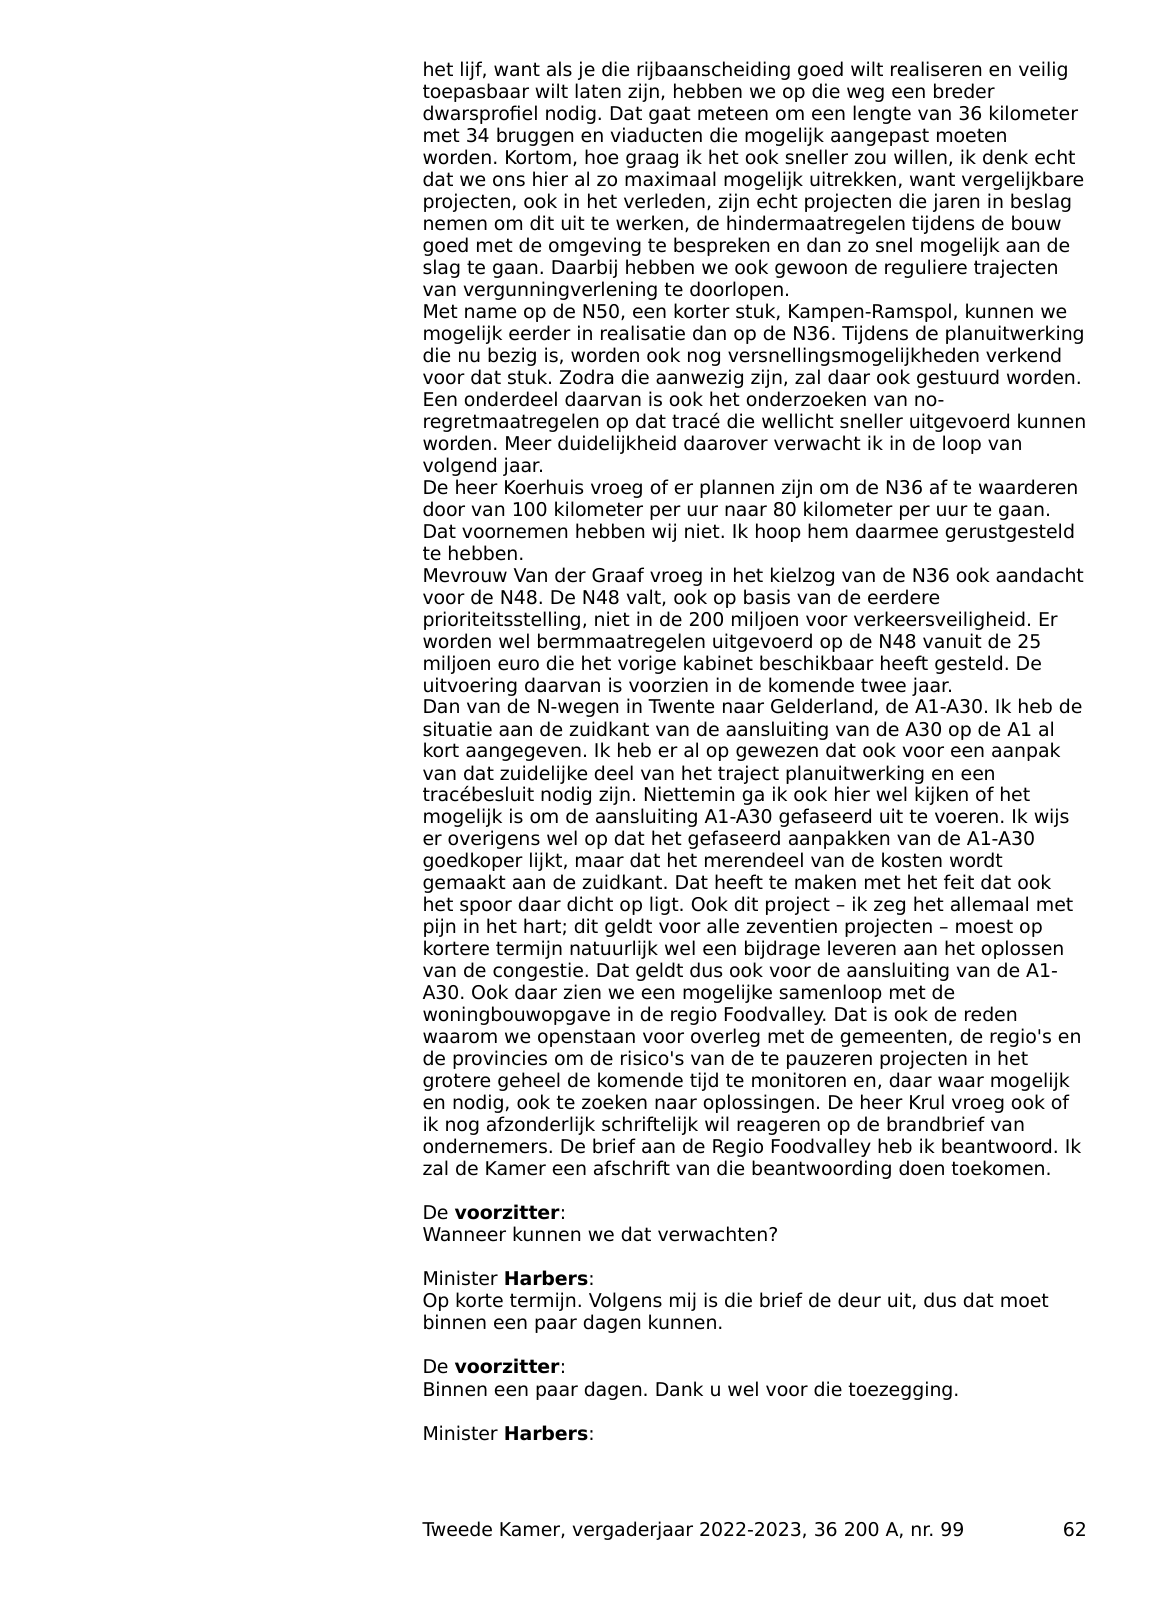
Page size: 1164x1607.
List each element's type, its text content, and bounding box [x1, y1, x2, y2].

text Wanneer kunnen we dat verwachten? [422, 1224, 1087, 1246]
text De voorzitter: [422, 1202, 1087, 1224]
text Dan van de N-wegen in Twente naar Gelderland, de A1-A30. Ik heb de situatie aan de zuidkant van de aansluiting van de A30 op de A1 al kort aangegeven. Ik heb er al op gewezen dat ook voor een aanpak van dat zuidelijke deel van het traject planuitwerking en een tracébesluit nodig zijn. Niettemin ga ik ook hier wel kijken of het mogelijk is om de aansluiting A1-A30 gefaseerd uit te voeren. Ik wijs er overigens wel op dat het gefaseerd aanpakken van de A1-A30 goedkoper lijkt, maar dat het merendeel van de kosten wordt gemaakt aan de zuidkant. Dat heeft te maken met het feit dat ook het spoor daar dicht op ligt. Ook dit project – ik zeg het allemaal met pijn in het hart; dit geldt voor alle zeventien projecten – moest op kortere termijn natuurlijk wel een bijdrage leveren aan het oplossen van de congestie. Dat geldt dus ook voor de aansluiting van de A1-A30. Ook daar zien we een mogelijke samenloop met de woningbouwopgave in de regio Foodvalley. Dat is ook de reden waarom we openstaan voor overleg met de gemeenten, de regio's en de provincies om de risico's van de te pauzeren projecten in het grotere geheel de komende tijd te monitoren en, daar waar mogelijk en nodig, ook te zoeken naar oplossingen. De heer Krul vroeg ook of ik nog afzonderlijk schriftelijk wil reageren op de brandbrief van ondernemers. De brief aan de Regio Foodvalley heb ik beantwoord. Ik zal de Kamer een afschrift van die beantwoording doen toekomen. [422, 696, 1087, 1180]
text Minister Harbers: [422, 1268, 1087, 1290]
text het lijf, want als je die rijbaanscheiding goed wilt realiseren en veilig toepasbaar wilt laten zijn, hebben we op die weg een breder dwarsprofiel nodig. Dat gaat meteen om een lengte van 36 kilometer met 34 bruggen en viaducten die mogelijk aangepast moeten worden. Kortom, hoe graag ik het ook sneller zou willen, ik denk echt dat we ons hier al zo maximaal mogelijk uitrekken, want vergelijkbare projecten, ook in het verleden, zijn echt projecten die jaren in beslag nemen om dit uit te werken, de hindermaatregelen tijdens de bouw goed met de omgeving te bespreken en dan zo snel mogelijk aan de slag te gaan. Daarbij hebben we ook gewoon de reguliere trajecten van vergunningverlening te doorlopen. [422, 59, 1087, 301]
text Op korte termijn. Volgens mij is die brief de deur uit, dus dat moet binnen een paar dagen kunnen. [422, 1290, 1087, 1334]
text De voorzitter: [422, 1356, 1087, 1378]
text De heer Koerhuis vroeg of er plannen zijn om de N36 af te waarderen door van 100 kilometer per uur naar 80 kilometer per uur te gaan. Dat voornemen hebben wij niet. Ik hoop hem daarmee gerustgesteld te hebben. [422, 477, 1087, 564]
text Binnen een paar dagen. Dank u wel voor die toezegging. [422, 1378, 1087, 1400]
text Met name op de N50, een korter stuk, Kampen-Ramspol, kunnen we mogelijk eerder in realisatie dan op de N36. Tijdens de planuitwerking die nu bezig is, worden ook nog versnellingsmogelijkheden verkend voor dat stuk. Zodra die aanwezig zijn, zal daar ook gestuurd worden. Een onderdeel daarvan is ook het onderzoeken van no-regretmaatregelen op dat tracé die wellicht sneller uitgevoerd kunnen worden. Meer duidelijkheid daarover verwacht ik in de loop van volgend jaar. [422, 301, 1087, 477]
text Mevrouw Van der Graaf vroeg in het kielzog van de N36 ook aandacht voor de N48. De N48 valt, ook op basis van de eerdere prioriteitsstelling, niet in de 200 miljoen voor verkeersveiligheid. Er worden wel bermmaatregelen uitgevoerd op de N48 vanuit de 25 miljoen euro die het vorige kabinet beschikbaar heeft gesteld. De uitvoering daarvan is voorzien in de komende twee jaar. [422, 564, 1087, 696]
text Minister Harbers: [422, 1423, 1087, 1444]
